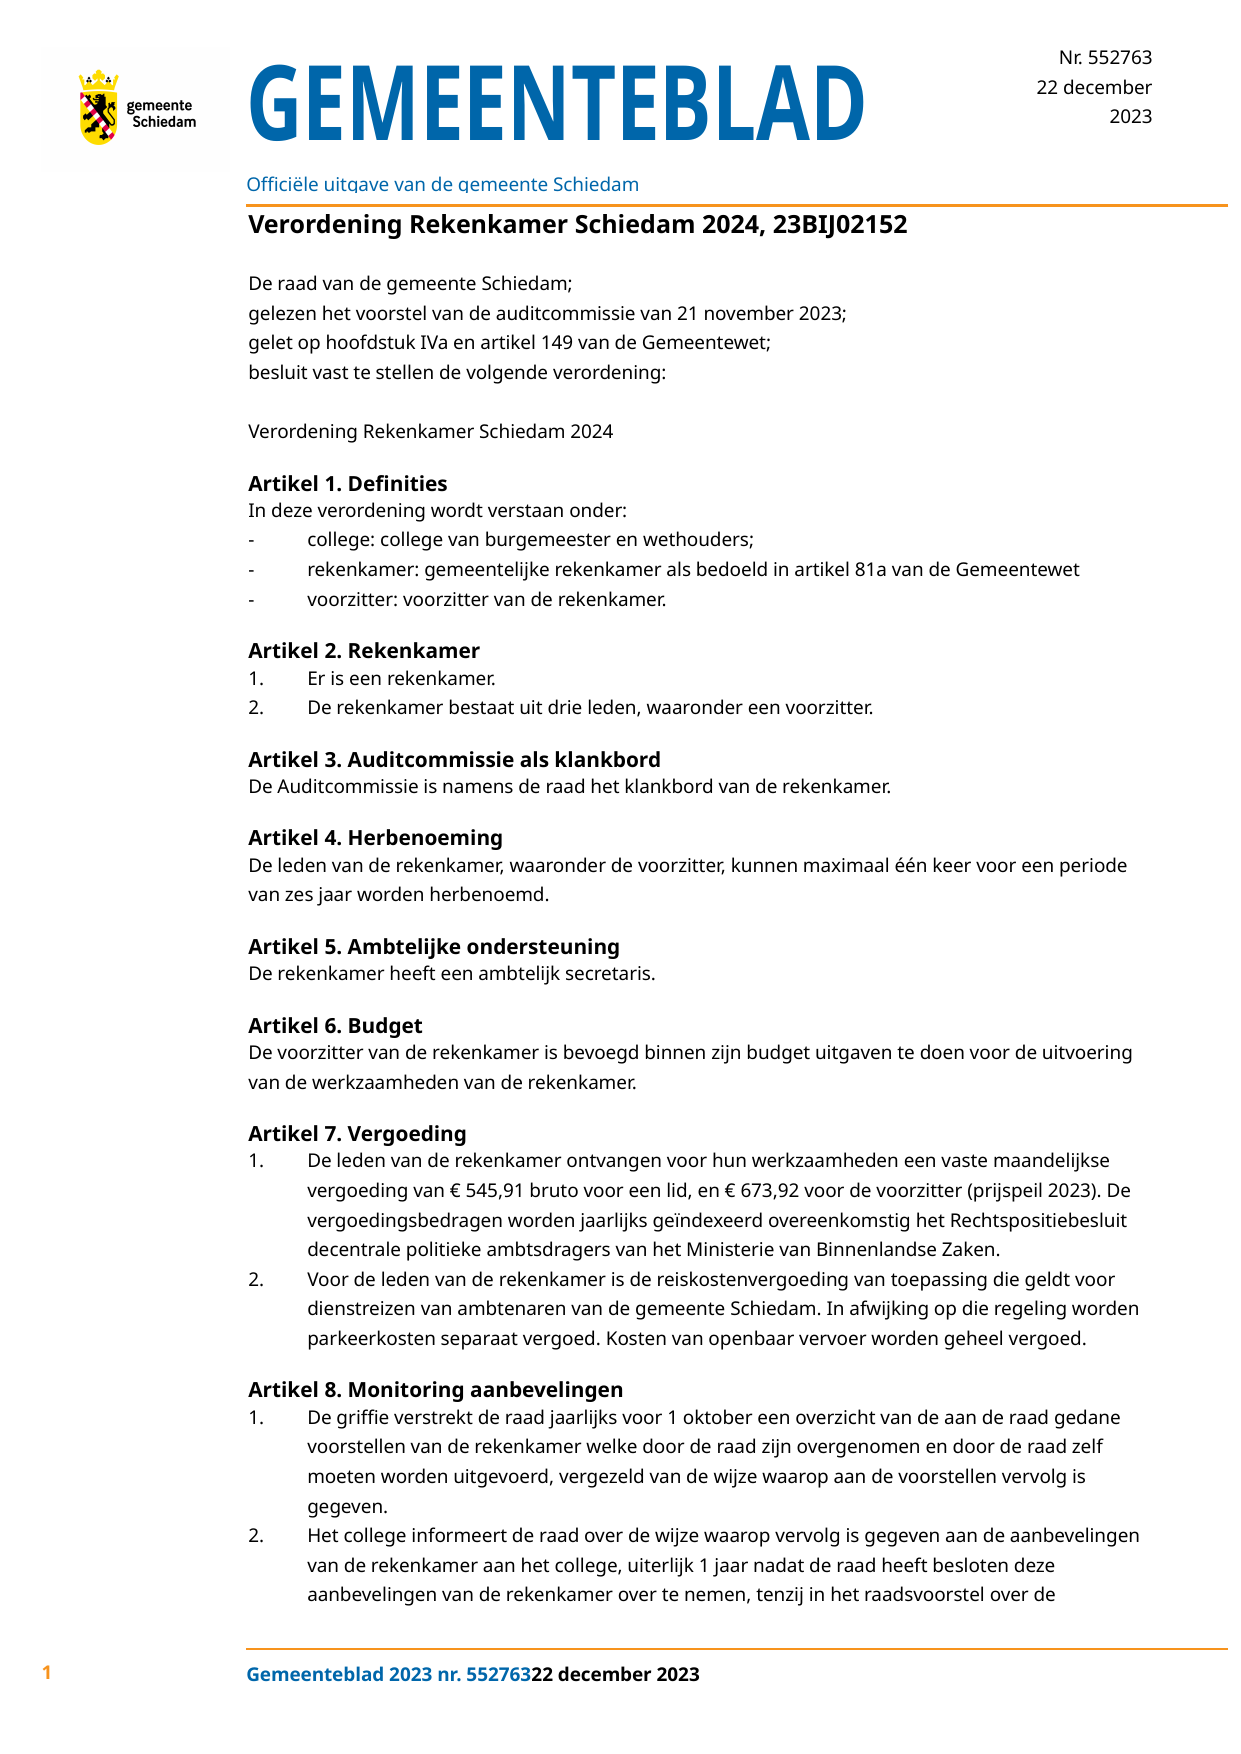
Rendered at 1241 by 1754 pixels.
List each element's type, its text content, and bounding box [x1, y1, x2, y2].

text Artikel 3. Auditcommissie als klankbord [248, 745, 1152, 773]
text Artikel 2. Rekenkamer [248, 636, 1152, 665]
text Artikel 8. Monitoring aanbevelingen [248, 1376, 1152, 1404]
list De griffie verstrekt de raad jaarlijks voor 1 oktober een overzicht van de aan de raad gedane voorstellen van de rekenkamer welke door de raad zijn overgenomen en door de raad zelf moeten worden uitgevoerd, vergezeld van de wijze waarop aan de voorstellen vervolg is gegeven. [248, 1404, 1152, 1518]
text De leden van de rekenkamer, waaronder de voorzitter, kunnen maximaal één keer voor een periode van zes jaar worden herbenoemd. [248, 852, 1152, 907]
text De Auditcommissie is namens de raad het klankbord van de rekenkamer. [248, 773, 1152, 799]
text Artikel 4. Herbenoeming [248, 823, 1152, 852]
list college: college van burgemeester en wethouders; [248, 527, 1152, 552]
text Artikel 6. Budget [248, 1011, 1152, 1039]
text De rekenkamer heeft een ambtelijk secretaris. [248, 960, 1152, 986]
text Verordening Rekenkamer Schiedam 2024 [248, 418, 1152, 444]
text In deze verordening wordt verstaan onder: [248, 497, 1152, 523]
list voorzitter: voorzitter van de rekenkamer. [248, 586, 1152, 612]
text besluit vast te stellen de volgende verordening: [248, 359, 1152, 385]
text Artikel 1. Definities [248, 469, 1152, 497]
list rekenkamer: gemeentelijke rekenkamer als bedoeld in artikel 81a van de Gemeentewet [248, 556, 1152, 582]
picture [41, 47, 231, 172]
text gelet op hoofdstuk IVa en artikel 149 van de Gemeentewet; [248, 329, 1152, 355]
text De raad van de gemeente Schiedam; [248, 270, 1152, 296]
list Het college informeert de raad over de wijze waarop vervolg is gegeven aan de aanbevelingen van de rekenkamer aan het college, uiterlijk 1 jaar nadat de raad heeft besloten deze aanbevelingen van de rekenkamer over te nemen, tenzij in het raadsvoorstel over de [248, 1522, 1152, 1607]
list Er is een rekenkamer. [248, 665, 1152, 690]
list Voor de leden van de rekenkamer is de reiskostenvergoeding van toepassing die geldt voor dienstreizen van ambtenaren van de gemeente Schiedam. In afwijking op die regeling worden parkeerkosten separaat vergoed. Kosten van openbaar vervoer worden geheel vergoed. [248, 1266, 1152, 1351]
text Artikel 5. Ambtelijke ondersteuning [248, 932, 1152, 960]
list De rekenkamer bestaat uit drie leden, waaronder een voorzitter. [248, 694, 1152, 720]
text Verordening Rekenkamer Schiedam 2024, 23BIJ02152 [248, 207, 1152, 241]
list De leden van de rekenkamer ontvangen voor hun werkzaamheden een vaste maandelijkse vergoeding van € 545,91 bruto voor een lid, en € 673,92 voor de voorzitter (prijspeil 2023). De vergoedingsbedragen worden jaarlijks geïndexeerd overeenkomstig het Rechtspositiebesluit decentrale politieke ambtsdragers van het Ministerie van Binnenlandse Zaken. [248, 1148, 1152, 1262]
text gelezen het voorstel van de auditcommissie van 21 november 2023; [248, 300, 1152, 326]
text Artikel 7. Vergoeding [248, 1119, 1152, 1148]
text De voorzitter van de rekenkamer is bevoegd binnen zijn budget uitgaven te doen voor de uitvoering van de werkzaamheden van de rekenkamer. [248, 1039, 1152, 1094]
